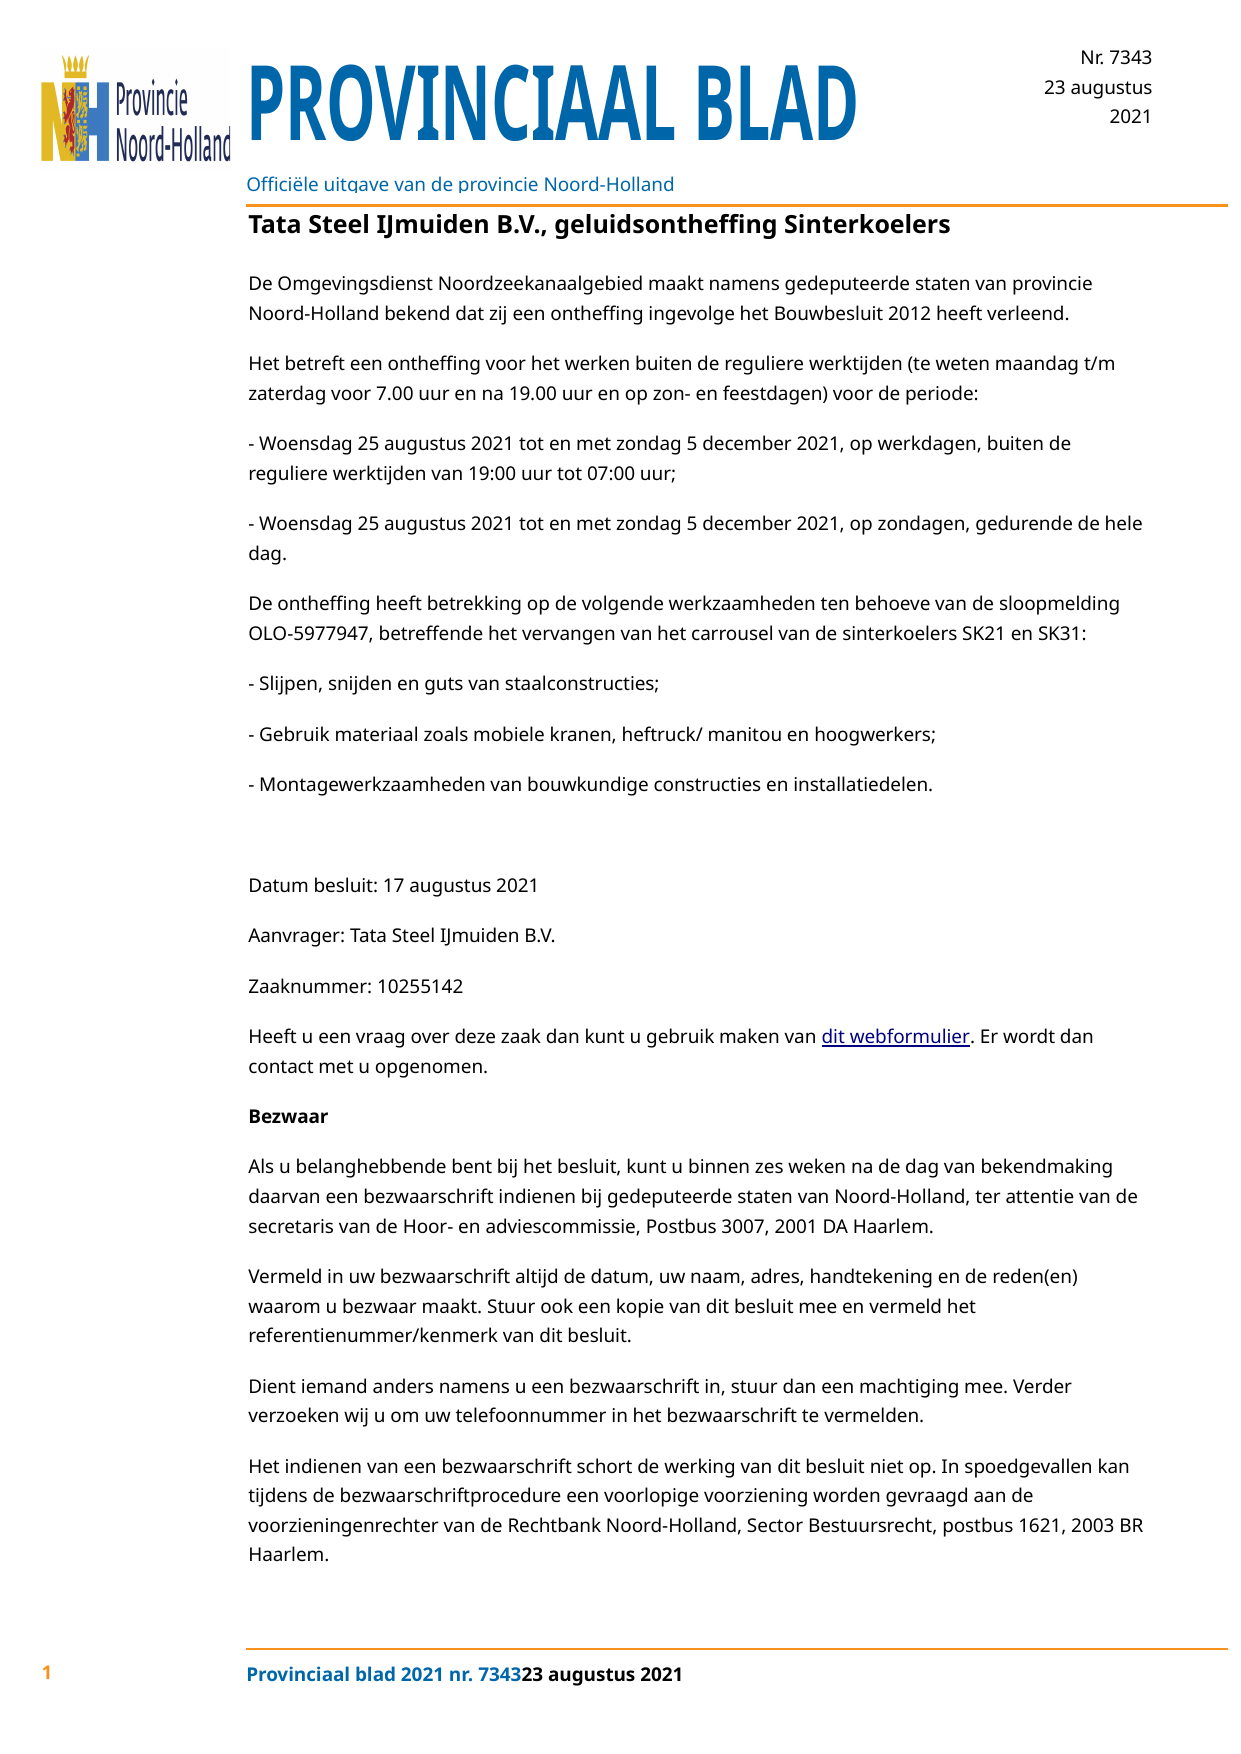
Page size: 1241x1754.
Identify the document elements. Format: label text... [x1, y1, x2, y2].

text Bezwaar [248, 1103, 1152, 1129]
text - Slijpen, snijden en guts van staalconstructies; [248, 670, 1152, 696]
text De ontheffing heeft betrekking op de volgende werkzaamheden ten behoeve van de sloopmelding OLO-5977947, betreffende het vervangen van het carrousel van de sinterkoelers SK21 en SK31: [248, 590, 1152, 646]
text Dient iemand anders namens u een bezwaarschrift in, stuur dan een machtiging mee. Verder verzoeken wij u om uw telefoonnummer in het bezwaarschrift te vermelden. [248, 1373, 1152, 1428]
text - Woensdag 25 augustus 2021 tot en met zondag 5 december 2021, op zondagen, gedurende de hele dag. [248, 510, 1152, 566]
text Vermeld in uw bezwaarschrift altijd de datum, uw naam, adres, handtekening en de reden(en) waarom u bezwaar maakt. Stuur ook een kopie van dit besluit mee en vermeld het referentienummer/kenmerk van dit besluit. [248, 1263, 1152, 1348]
text - Gebruik materiaal zoals mobiele kranen, heftruck/ manitou en hoogwerkers; [248, 721, 1152, 746]
text Zaaknummer: 10255142 [248, 973, 1152, 998]
picture [41, 47, 231, 172]
text Heeft u een vraag over deze zaak dan kunt u gebruik maken van dit webformulier. Er wordt dan contact met u opgenomen. [248, 1023, 1152, 1078]
text Aanvrager: Tata Steel IJmuiden B.V. [248, 922, 1152, 948]
text Als u belanghebbende bent bij het besluit, kunt u binnen zes weken na de dag van bekendmaking daarvan een bezwaarschrift indienen bij gedeputeerde staten van Noord-Holland, ter attentie van de secretaris van de Hoor- en adviescommissie, Postbus 3007, 2001 DA Haarlem. [248, 1154, 1152, 1238]
text Het betreft een ontheffing voor het werken buiten de reguliere werktijden (te weten maandag t/m zaterdag voor 7.00 uur en na 19.00 uur en op zon- en feestdagen) voor de periode: [248, 350, 1152, 406]
text Tata Steel IJmuiden B.V., geluidsontheffing Sinterkoelers [248, 207, 1152, 241]
text - Woensdag 25 augustus 2021 tot en met zondag 5 december 2021, op werkdagen, buiten de reguliere werktijden van 19:00 uur tot 07:00 uur; [248, 430, 1152, 486]
text De Omgevingsdienst Noordzeekanaalgebied maakt namens gedeputeerde staten van provincie Noord-Holland bekend dat zij een ontheffing ingevolge het Bouwbesluit 2012 heeft verleend. [248, 270, 1152, 326]
text Datum besluit: 17 augustus 2021 [248, 872, 1152, 898]
text Het indienen van een bezwaarschrift schort de werking van dit besluit niet op. In spoedgevallen kan tijdens de bezwaarschriftprocedure een voorlopige voorziening worden gevraagd aan de voorzieningenrechter van de Rechtbank Noord-Holland, Sector Bestuursrecht, postbus 1621, 2003 BR Haarlem. [248, 1453, 1152, 1567]
text - Montagewerkzaamheden van bouwkundige constructies en installatiedelen. [248, 771, 1152, 797]
